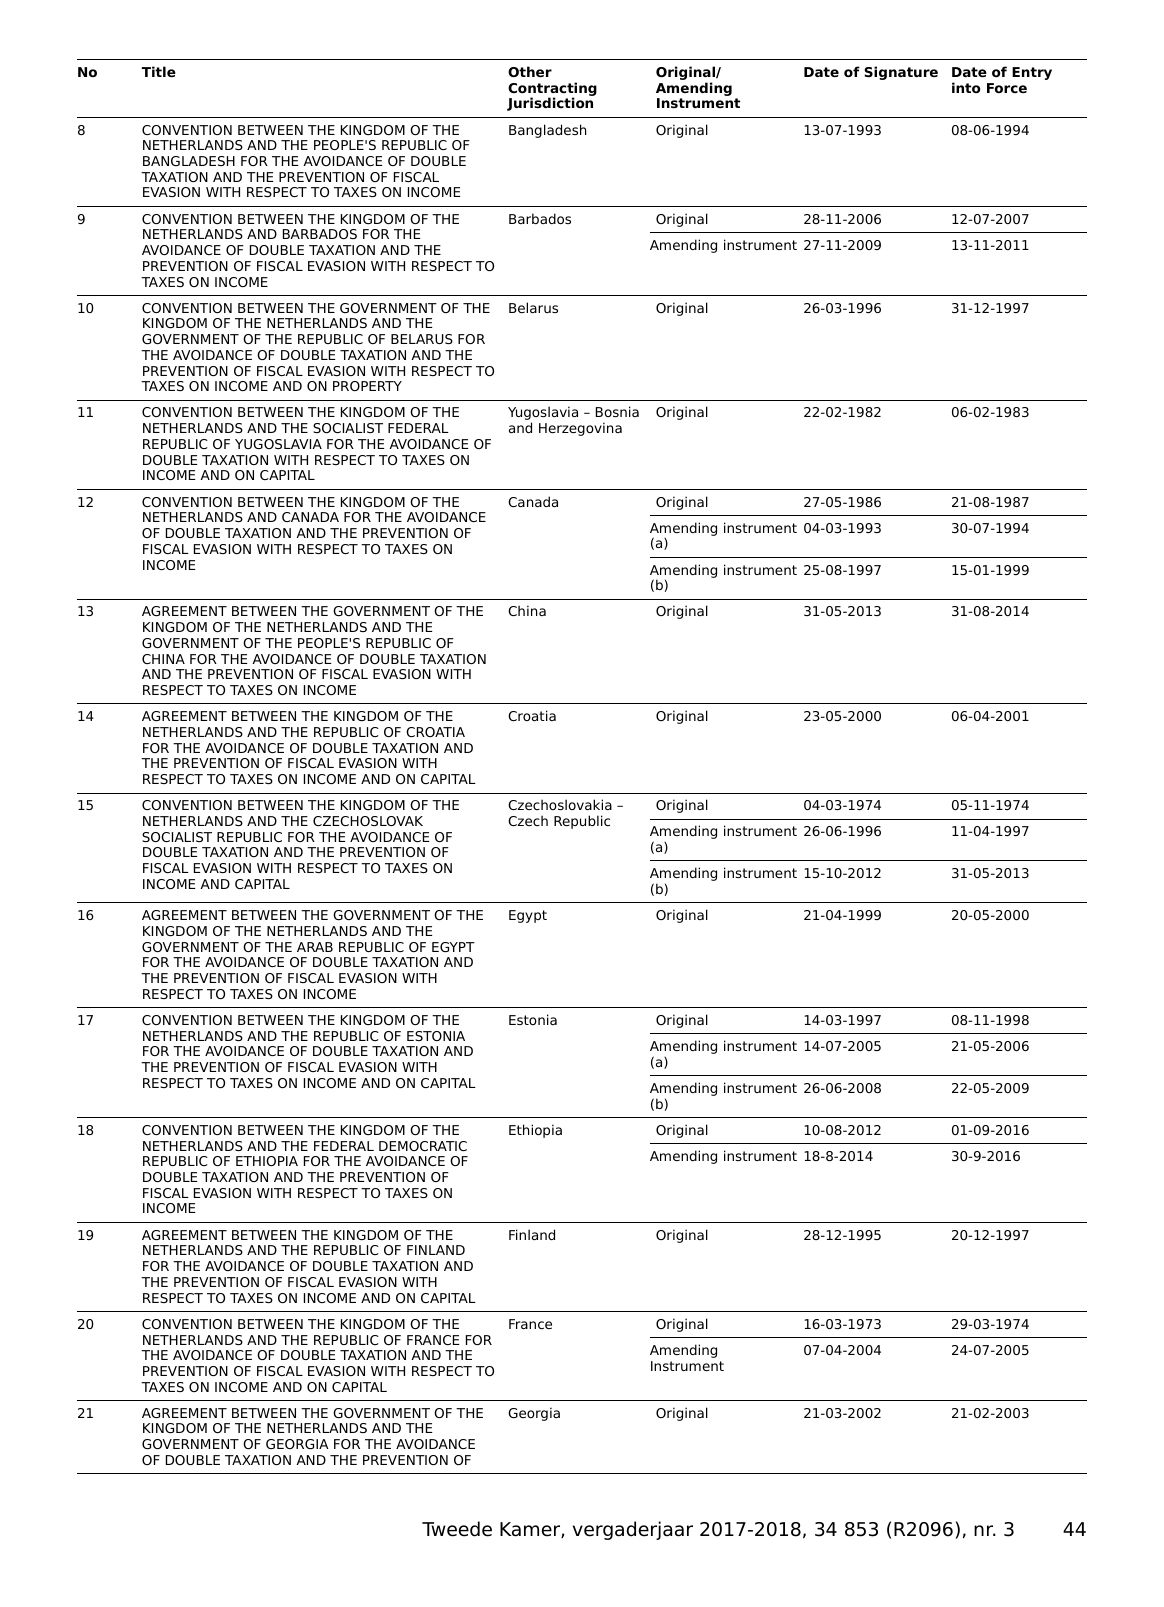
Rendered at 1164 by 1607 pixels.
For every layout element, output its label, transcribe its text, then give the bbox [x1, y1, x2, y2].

table_cell Amending instrument (a) [650, 516, 797, 557]
table_cell 26-06-1996 [797, 820, 945, 860]
table_cell CONVENTION BETWEEN THE KINGDOM OF THE NETHERLANDS AND THE SOCIALIST FEDERAL REPUBLIC OF YUGOSLAVIA FOR THE AVOIDANCE OF DOUBLE TAXATION WITH RESPECT TO TAXES ON INCOME AND ON CAPITAL [136, 401, 502, 489]
table_header No [77, 60, 136, 117]
table_cell Original [650, 1401, 797, 1473]
table_cell 31-05-2013 [797, 600, 945, 703]
table_cell 27-11-2009 [797, 233, 945, 295]
table_cell 21-05-2006 [945, 1034, 1087, 1075]
table_cell CONVENTION BETWEEN THE KINGDOM OF THE NETHERLANDS AND BARBADOS FOR THE AVOIDANCE OF DOUBLE TAXATION AND THE PREVENTION OF FISCAL EVASION WITH RESPECT TO TAXES ON INCOME [136, 207, 502, 295]
table_cell 20-05-2000 [945, 903, 1087, 1007]
table_cell CONVENTION BETWEEN THE GOVERNMENT OF THE KINGDOM OF THE NETHERLANDS AND THE GOVERNMENT OF THE REPUBLIC OF BELARUS FOR THE AVOIDANCE OF DOUBLE TAXATION AND THE PREVENTION OF FISCAL EVASION WITH RESPECT TO TAXES ON INCOME AND ON PROPERTY [136, 296, 502, 399]
table_cell 15-10-2012 [797, 861, 945, 902]
table_cell Amending instrument (b) [650, 558, 797, 598]
table_cell 31-12-1997 [945, 296, 1087, 399]
table_cell AGREEMENT BETWEEN THE KINGDOM OF THE NETHERLANDS AND THE REPUBLIC OF CROATIA FOR THE AVOIDANCE OF DOUBLE TAXATION AND THE PREVENTION OF FISCAL EVASION WITH RESPECT TO TAXES ON INCOME AND ON CAPITAL [136, 704, 502, 792]
table_cell Original [650, 1223, 797, 1311]
table_cell 20 [77, 1312, 136, 1400]
table_header Title [136, 60, 502, 117]
table_cell France [502, 1312, 649, 1400]
table_cell 10 [77, 296, 136, 399]
table_cell 28-11-2006 [797, 207, 945, 232]
table_cell Original [650, 118, 797, 206]
table_cell AGREEMENT BETWEEN THE GOVERNMENT OF THE KINGDOM OF THE NETHERLANDS AND THE GOVERNMENT OF THE ARAB REPUBLIC OF EGYPT FOR THE AVOIDANCE OF DOUBLE TAXATION AND THE PREVENTION OF FISCAL EVASION WITH RESPECT TO TAXES ON INCOME [136, 903, 502, 1007]
table_cell Georgia [502, 1401, 649, 1473]
table_header Date of Signature [797, 60, 945, 117]
table_cell 8 [77, 118, 136, 206]
table_cell 11-04-1997 [945, 820, 1087, 860]
table_cell Original [650, 903, 797, 1007]
table_cell Original [650, 704, 797, 792]
table_cell 31-05-2013 [945, 861, 1087, 902]
table_cell Amending instrument (b) [650, 1076, 797, 1117]
table_cell 27-05-1986 [797, 490, 945, 515]
table_cell Original [650, 401, 797, 489]
table_cell China [502, 600, 649, 703]
table_cell 24-07-2005 [945, 1338, 1087, 1400]
table_cell Original [650, 296, 797, 399]
table_cell 11 [77, 401, 136, 489]
table_cell AGREEMENT BETWEEN THE GOVERNMENT OF THE KINGDOM OF THE NETHERLANDS AND THE GOVERNMENT OF THE PEOPLE'S REPUBLIC OF CHINA FOR THE AVOIDANCE OF DOUBLE TAXATION AND THE PREVENTION OF FISCAL EVASION WITH RESPECT TO TAXES ON INCOME [136, 600, 502, 703]
table_cell Estonia [502, 1008, 649, 1117]
table_cell 04-03-1974 [797, 794, 945, 818]
table_cell 06-02-1983 [945, 401, 1087, 489]
table_cell 14-07-2005 [797, 1034, 945, 1075]
table_cell 14 [77, 704, 136, 792]
table_cell CONVENTION BETWEEN THE KINGDOM OF THE NETHERLANDS AND THE REPUBLIC OF FRANCE FOR THE AVOIDANCE OF DOUBLE TAXATION AND THE PREVENTION OF FISCAL EVASION WITH RESPECT TO TAXES ON INCOME AND ON CAPITAL [136, 1312, 502, 1400]
table_cell 21-03-2002 [797, 1401, 945, 1473]
table_cell 9 [77, 207, 136, 295]
table_cell 25-08-1997 [797, 558, 945, 598]
table_cell Croatia [502, 704, 649, 792]
table_cell 04-03-1993 [797, 516, 945, 557]
table_cell 14-03-1997 [797, 1008, 945, 1033]
table_cell 19 [77, 1223, 136, 1311]
table_cell 15 [77, 794, 136, 902]
table_cell 10-08-2012 [797, 1118, 945, 1143]
table_cell AGREEMENT BETWEEN THE KINGDOM OF THE NETHERLANDS AND THE REPUBLIC OF FINLAND FOR THE AVOIDANCE OF DOUBLE TAXATION AND THE PREVENTION OF FISCAL EVASION WITH RESPECT TO TAXES ON INCOME AND ON CAPITAL [136, 1223, 502, 1311]
table_cell CONVENTION BETWEEN THE KINGDOM OF THE NETHERLANDS AND CANADA FOR THE AVOIDANCE OF DOUBLE TAXATION AND THE PREVENTION OF FISCAL EVASION WITH RESPECT TO TAXES ON INCOME [136, 490, 502, 598]
table_cell Original [650, 207, 797, 232]
table_cell Amending Instrument [650, 1338, 797, 1400]
table_cell 16-03-1973 [797, 1312, 945, 1337]
table_cell 17 [77, 1008, 136, 1117]
table_cell Egypt [502, 903, 649, 1007]
table_cell Finland [502, 1223, 649, 1311]
table_cell 29-03-1974 [945, 1312, 1087, 1337]
table_cell Canada [502, 490, 649, 598]
table_cell 08-11-1998 [945, 1008, 1087, 1033]
table_cell 16 [77, 903, 136, 1007]
table_cell 08-06-1994 [945, 118, 1087, 206]
table_cell 22-02-1982 [797, 401, 945, 489]
table_cell 30-9-2016 [945, 1144, 1087, 1222]
table_cell 23-05-2000 [797, 704, 945, 792]
table_cell CONVENTION BETWEEN THE KINGDOM OF THE NETHERLANDS AND THE FEDERAL DEMOCRATIC REPUBLIC OF ETHIOPIA FOR THE AVOIDANCE OF DOUBLE TAXATION AND THE PREVENTION OF FISCAL EVASION WITH RESPECT TO TAXES ON INCOME [136, 1118, 502, 1222]
table_cell 18-8-2014 [797, 1144, 945, 1222]
table_cell 12-07-2007 [945, 207, 1087, 232]
table_cell Barbados [502, 207, 649, 295]
table_header Original/Amending Instrument [650, 60, 797, 117]
table_cell 06-04-2001 [945, 704, 1087, 792]
table_cell 15-01-1999 [945, 558, 1087, 598]
table_cell 21-08-1987 [945, 490, 1087, 515]
table_cell 21-02-2003 [945, 1401, 1087, 1473]
table_cell 13-07-1993 [797, 118, 945, 206]
table_cell 12 [77, 490, 136, 598]
table_cell 20-12-1997 [945, 1223, 1087, 1311]
table_cell 26-06-2008 [797, 1076, 945, 1117]
table_cell 30-07-1994 [945, 516, 1087, 557]
table_cell Original [650, 1008, 797, 1033]
table_cell Ethiopia [502, 1118, 649, 1222]
table_cell 21 [77, 1401, 136, 1473]
table_cell 01-09-2016 [945, 1118, 1087, 1143]
table_cell 18 [77, 1118, 136, 1222]
table_cell 13 [77, 600, 136, 703]
table_cell Czechoslovakia – Czech Republic [502, 794, 649, 902]
table_cell Bangladesh [502, 118, 649, 206]
table_cell 28-12-1995 [797, 1223, 945, 1311]
table_cell Amending instrument (a) [650, 1034, 797, 1075]
table_cell Yugoslavia – Bosnia and Herzegovina [502, 401, 649, 489]
table_cell CONVENTION BETWEEN THE KINGDOM OF THE NETHERLANDS AND THE CZECHOSLOVAK SOCIALIST REPUBLIC FOR THE AVOIDANCE OF DOUBLE TAXATION AND THE PREVENTION OF FISCAL EVASION WITH RESPECT TO TAXES ON INCOME AND CAPITAL [136, 794, 502, 902]
table_cell 13-11-2011 [945, 233, 1087, 295]
table_cell Original [650, 1118, 797, 1143]
table_header Other Contracting Jurisdiction [502, 60, 649, 117]
table_cell Amending instrument (b) [650, 861, 797, 902]
table_cell Original [650, 600, 797, 703]
table_header Date of Entry into Force [945, 60, 1087, 117]
table_cell Amending instrument (a) [650, 820, 797, 860]
table_cell CONVENTION BETWEEN THE KINGDOM OF THE NETHERLANDS AND THE PEOPLE'S REPUBLIC OF BANGLADESH FOR THE AVOIDANCE OF DOUBLE TAXATION AND THE PREVENTION OF FISCAL EVASION WITH RESPECT TO TAXES ON INCOME [136, 118, 502, 206]
table_cell 21-04-1999 [797, 903, 945, 1007]
table_cell Amending instrument [650, 233, 797, 295]
table_cell Original [650, 794, 797, 818]
table_cell 31-08-2014 [945, 600, 1087, 703]
table_cell CONVENTION BETWEEN THE KINGDOM OF THE NETHERLANDS AND THE REPUBLIC OF ESTONIA FOR THE AVOIDANCE OF DOUBLE TAXATION AND THE PREVENTION OF FISCAL EVASION WITH RESPECT TO TAXES ON INCOME AND ON CAPITAL [136, 1008, 502, 1117]
table_cell AGREEMENT BETWEEN THE GOVERNMENT OF THE KINGDOM OF THE NETHERLANDS AND THE GOVERNMENT OF GEORGIA FOR THE AVOIDANCE OF DOUBLE TAXATION AND THE PREVENTION OF [136, 1401, 502, 1473]
table_cell 05-11-1974 [945, 794, 1087, 818]
table_cell Amending instrument [650, 1144, 797, 1222]
table_cell Original [650, 490, 797, 515]
table_cell 26-03-1996 [797, 296, 945, 399]
table_cell 22-05-2009 [945, 1076, 1087, 1117]
table_cell Belarus [502, 296, 649, 399]
table_cell 07-04-2004 [797, 1338, 945, 1400]
table_cell Original [650, 1312, 797, 1337]
